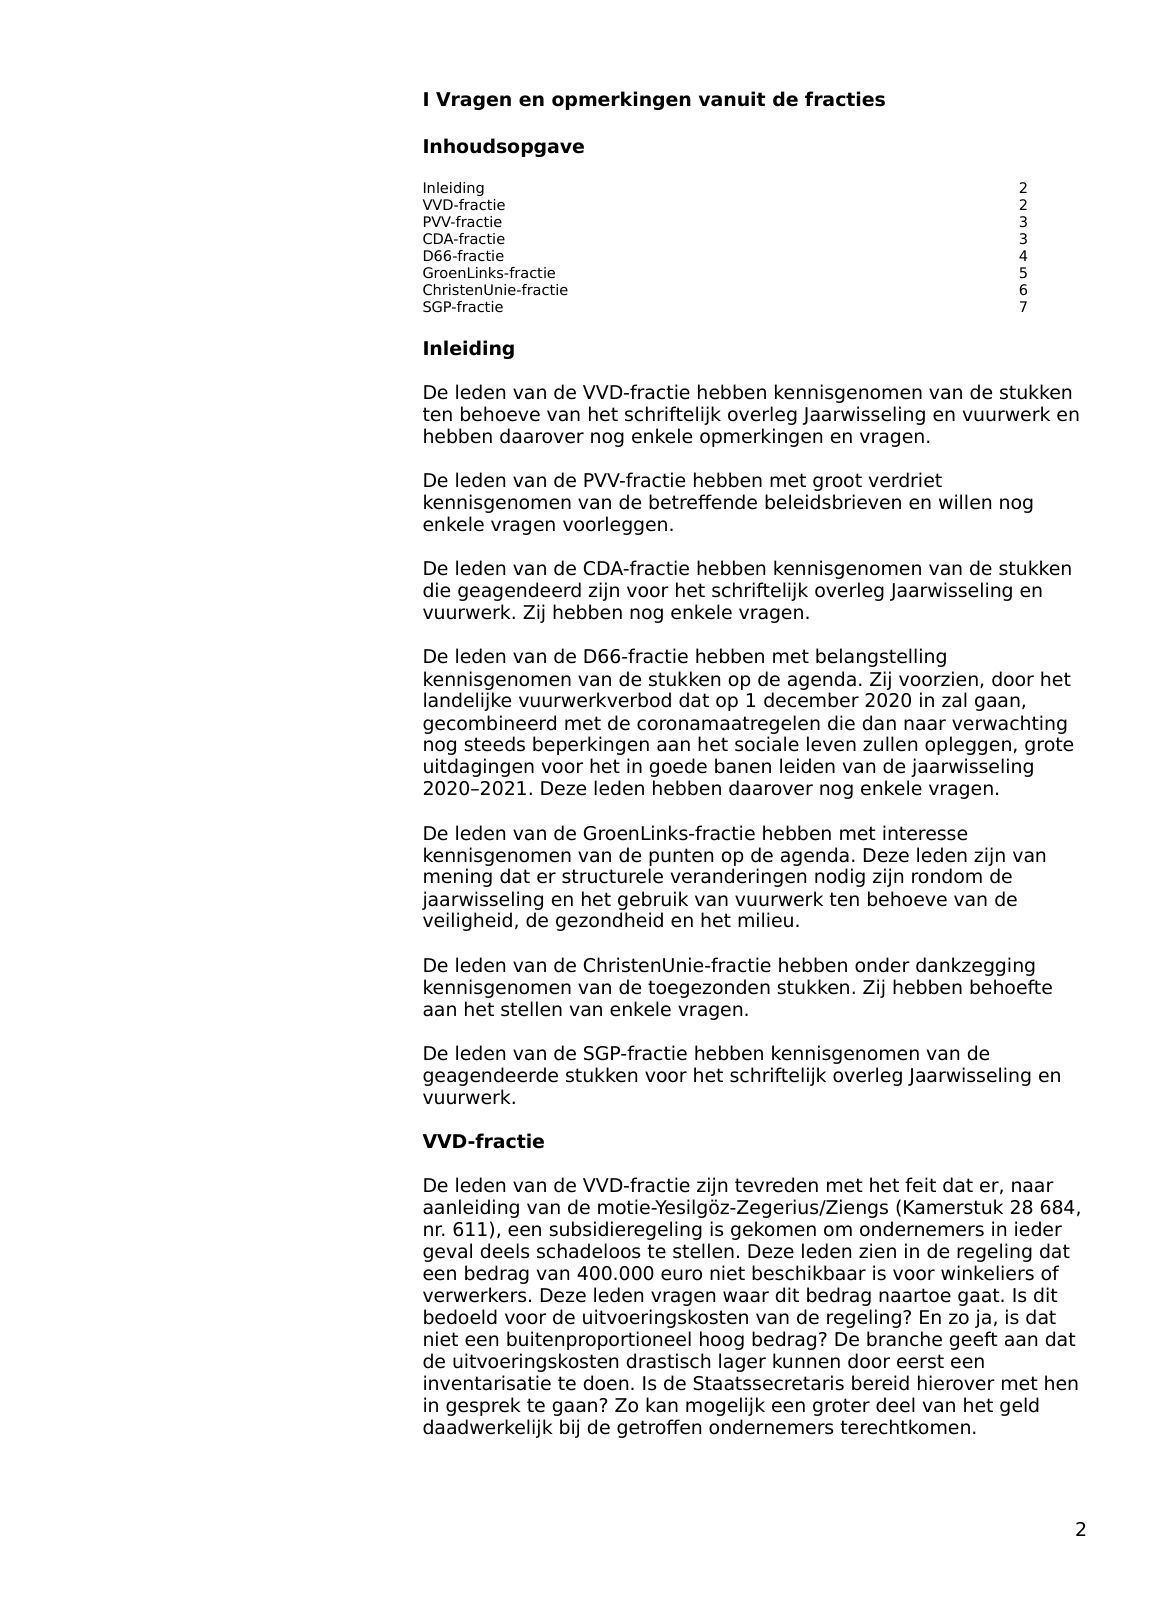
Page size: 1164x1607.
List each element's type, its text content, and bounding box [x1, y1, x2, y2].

table_cell 3 [1013, 214, 1087, 231]
subtitle I Vragen en opmerkingen vanuit de fracties [422, 89, 1087, 111]
text De leden van de PVV-fractie hebben met groot verdriet kennisgenomen van de betreffende beleidsbrieven en willen nog enkele vragen voorleggen. [422, 470, 1087, 536]
table_cell 6 [1013, 282, 1087, 299]
subtitle VVD-fractie [422, 1131, 1087, 1153]
text De leden van de ChristenUnie-fractie hebben onder dankzegging kennisgenomen van de toegezonden stukken. Zij hebben behoefte aan het stellen van enkele vragen. [422, 954, 1087, 1021]
table_cell CDA-fractie [422, 231, 1013, 248]
table_cell GroenLinks-fractie [422, 265, 1013, 282]
table_cell PVV-fractie [422, 214, 1013, 231]
table_header 2 [1013, 180, 1087, 197]
table_cell 2 [1013, 197, 1087, 214]
text De leden van de GroenLinks-fractie hebben met interesse kennisgenomen van de punten op de agenda. Deze leden zijn van mening dat er structurele veranderingen nodig zijn rondom de jaarwisseling en het gebruik van vuurwerk ten behoeve van de veiligheid, de gezondheid en het milieu. [422, 822, 1087, 932]
text De leden van de VVD-fractie hebben kennisgenomen van de stukken ten behoeve van het schriftelijk overleg Jaarwisseling en vuurwerk en hebben daarover nog enkele opmerkingen en vragen. [422, 382, 1087, 448]
text De leden van de VVD-fractie zijn tevreden met het feit dat er, naar aanleiding van de motie-Yesilgöz-Zegerius/Ziengs (Kamerstuk 28 684, nr. 611), een subsidieregeling is gekomen om ondernemers in ieder geval deels schadeloos te stellen. Deze leden zien in de regeling dat een bedrag van 400.000 euro niet beschikbaar is voor winkeliers of verwerkers. Deze leden vragen waar dit bedrag naartoe gaat. Is dit bedoeld voor de uitvoeringskosten van de regeling? En zo ja, is dat niet een buitenproportioneel hoog bedrag? De branche geeft aan dat de uitvoeringskosten drastisch lager kunnen door eerst een inventarisatie te doen. Is de Staatssecretaris bereid hierover met hen in gesprek te gaan? Zo kan mogelijk een groter deel van het geld daadwerkelijk bij de getroffen ondernemers terechtkomen. [422, 1175, 1087, 1439]
table_cell D66-fractie [422, 248, 1013, 265]
text De leden van de SGP-fractie hebben kennisgenomen van de geagendeerde stukken voor het schriftelijk overleg Jaarwisseling en vuurwerk. [422, 1043, 1087, 1109]
subtitle Inleiding [422, 338, 1087, 360]
table_cell 5 [1013, 265, 1087, 282]
table_cell 7 [1013, 299, 1087, 316]
subtitle Inhoudsopgave [422, 136, 1087, 158]
text De leden van de D66-fractie hebben met belangstelling kennisgenomen van de stukken op de agenda. Zij voorzien, door het landelijke vuurwerkverbod dat op 1 december 2020 in zal gaan, gecombineerd met de coronamaatregelen die dan naar verwachting nog steeds beperkingen aan het sociale leven zullen opleggen, grote uitdagingen voor het in goede banen leiden van de jaarwisseling 2020–2021. Deze leden hebben daarover nog enkele vragen. [422, 646, 1087, 800]
table_cell VVD-fractie [422, 197, 1013, 214]
table_cell 3 [1013, 231, 1087, 248]
table_cell 4 [1013, 248, 1087, 265]
table_cell SGP-fractie [422, 299, 1013, 316]
text De leden van de CDA-fractie hebben kennisgenomen van de stukken die geagendeerd zijn voor het schriftelijk overleg Jaarwisseling en vuurwerk. Zij hebben nog enkele vragen. [422, 558, 1087, 624]
table_cell ChristenUnie-fractie [422, 282, 1013, 299]
table_header Inleiding [422, 180, 1013, 197]
